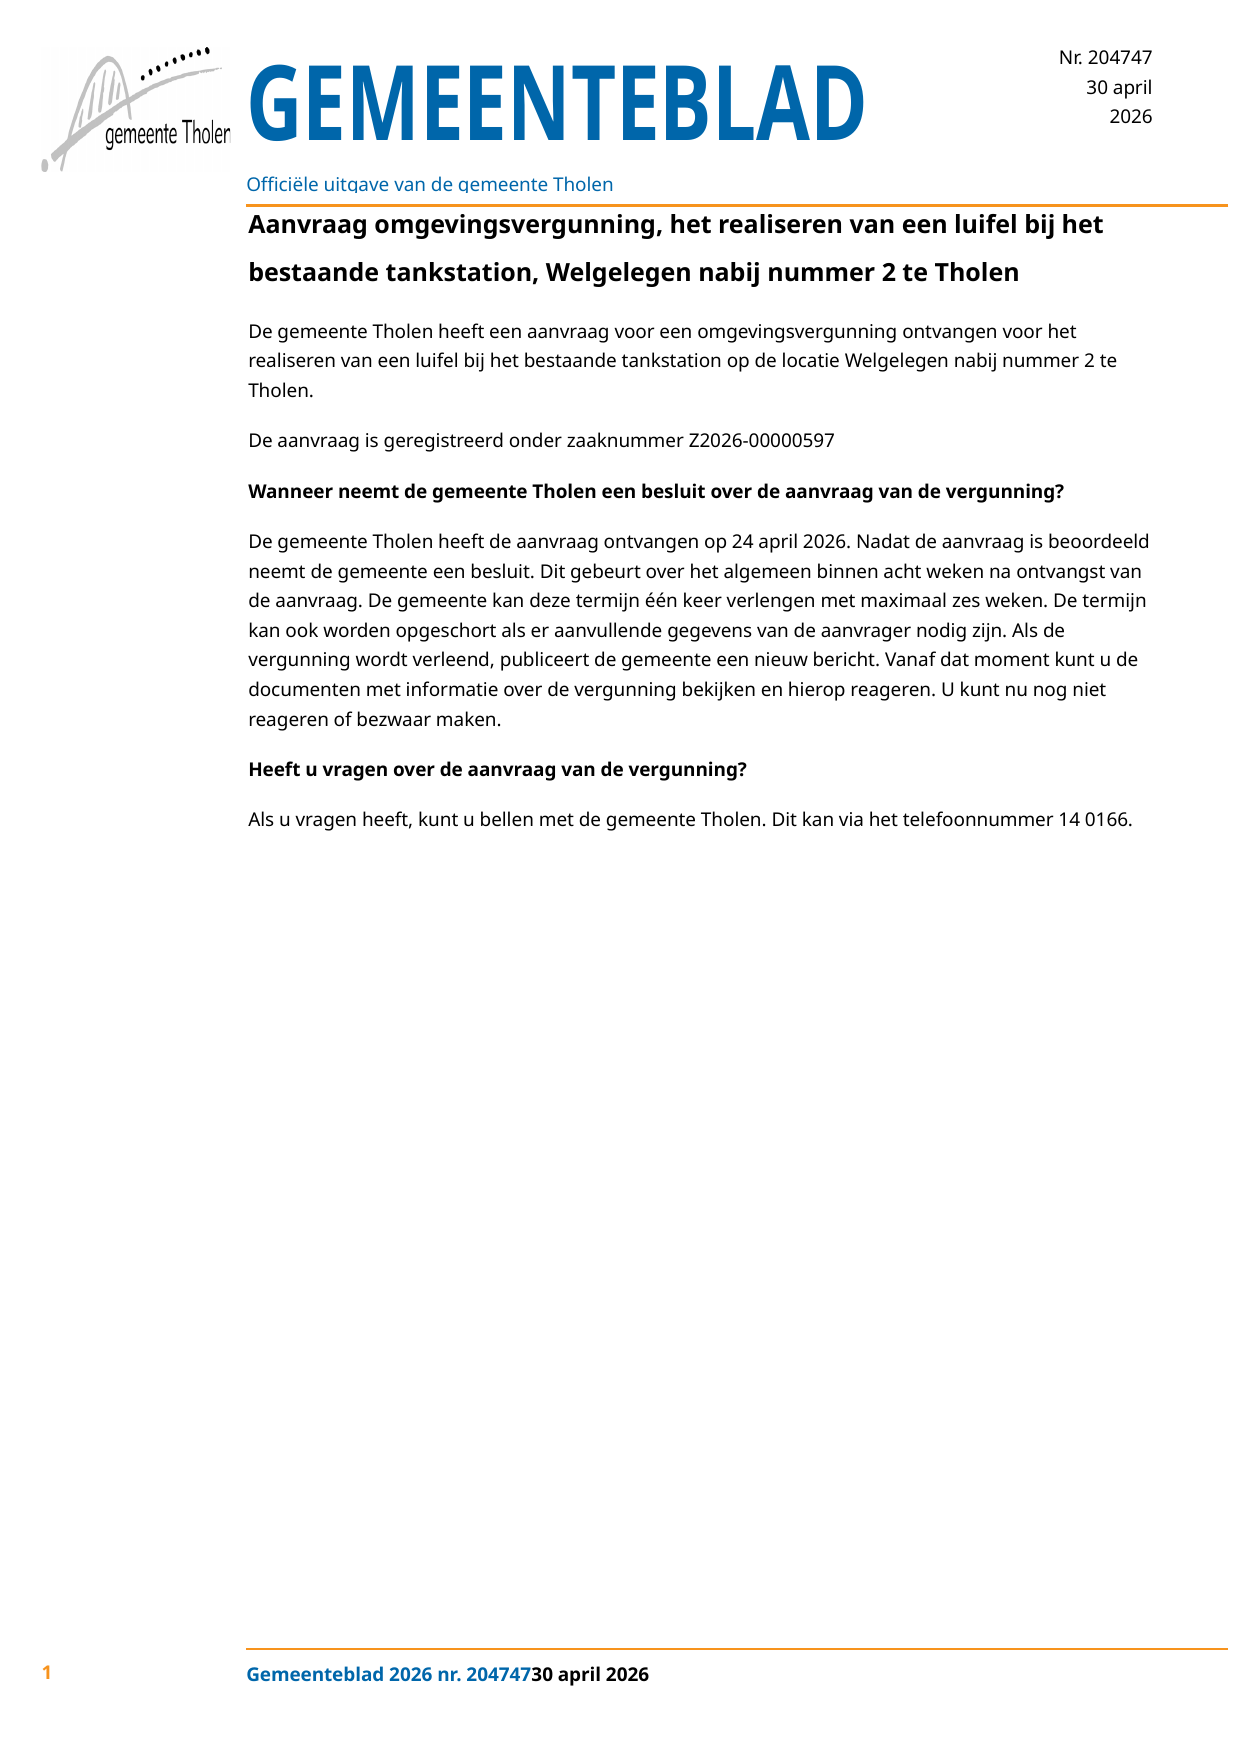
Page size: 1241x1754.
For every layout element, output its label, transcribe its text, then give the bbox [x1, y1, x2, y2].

text Heeft u vragen over de aanvraag van de vergunning? [248, 756, 1152, 782]
text Als u vragen heeft, kunt u bellen met de gemeente Tholen. Dit kan via het telefoonnummer 14 0166. [248, 807, 1152, 832]
text Aanvraag omgevingsvergunning, het realiseren van een luifel bij het bestaande tankstation, Welgelegen nabij nummer 2 te Tholen [248, 207, 1152, 288]
text De aanvraag is geregistreerd onder zaaknummer Z2026-00000597 [248, 427, 1152, 453]
picture [41, 47, 231, 172]
text Wanneer neemt de gemeente Tholen een besluit over de aanvraag van de vergunning? [248, 478, 1152, 504]
text De gemeente Tholen heeft een aanvraag voor een omgevingsvergunning ontvangen voor het realiseren van een luifel bij het bestaande tankstation op de locatie Welgelegen nabij nummer 2 te Tholen. [248, 318, 1152, 403]
text De gemeente Tholen heeft de aanvraag ontvangen op 24 april 2026. Nadat de aanvraag is beoordeeld neemt de gemeente een besluit. Dit gebeurt over het algemeen binnen acht weken na ontvangst van de aanvraag. De gemeente kan deze termijn één keer verlengen met maximaal zes weken. De termijn kan ook worden opgeschort als er aanvullende gegevens van de aanvrager nodig zijn. Als de vergunning wordt verleend, publiceert de gemeente een nieuw bericht. Vanaf dat moment kunt u de documenten met informatie over de vergunning bekijken en hierop reageren. U kunt nu nog niet reageren of bezwaar maken. [248, 528, 1152, 732]
